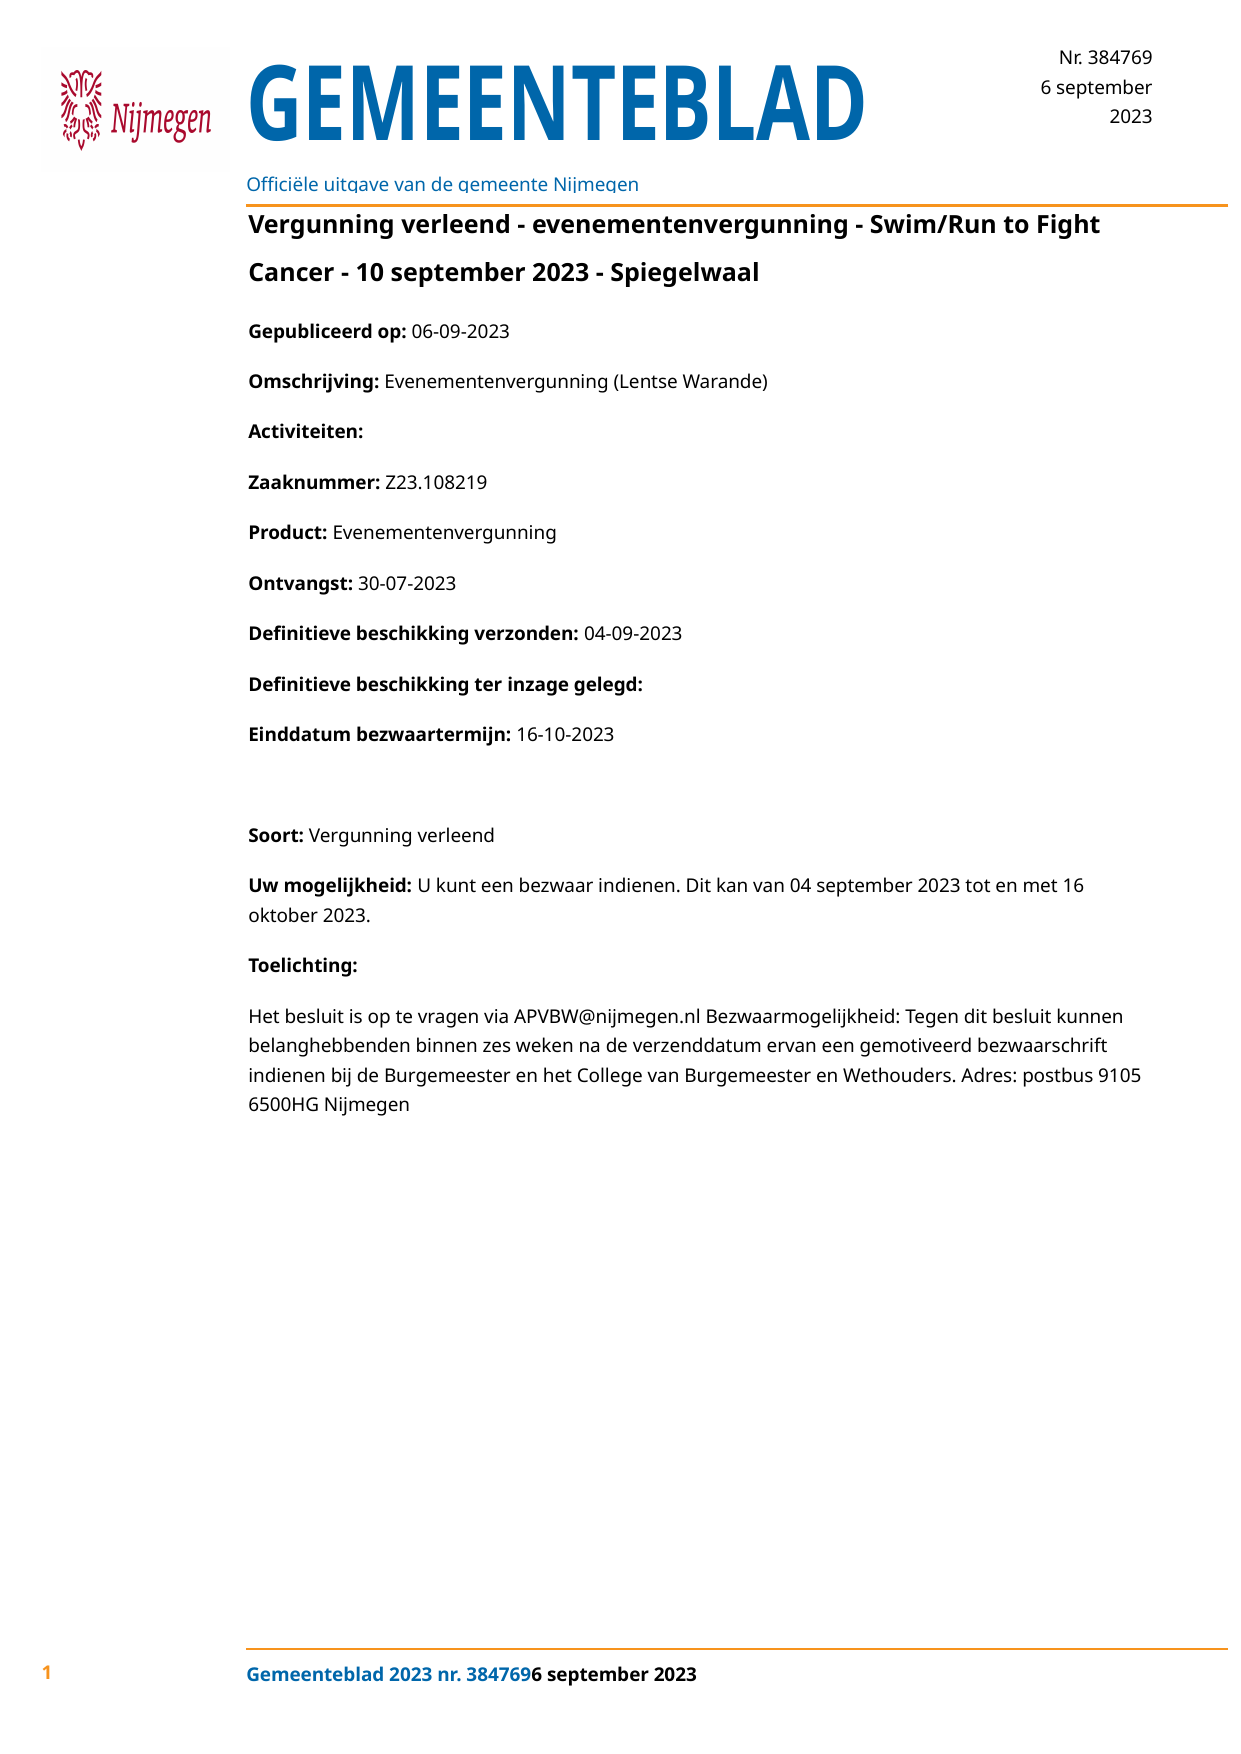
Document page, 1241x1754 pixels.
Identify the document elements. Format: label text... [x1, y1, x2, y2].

text Zaaknummer: Z23.108219 [248, 469, 1152, 495]
text Product: Evenementenvergunning [248, 519, 1152, 545]
text Activiteiten: [248, 419, 1152, 444]
text Vergunning verleend - evenementenvergunning - Swim/Run to Fight Cancer - 10 september 2023 - Spiegelwaal [248, 207, 1152, 288]
picture [41, 47, 231, 172]
text Toelichting: [248, 952, 1152, 978]
text Het besluit is op te vragen via APVBW@nijmegen.nl Bezwaarmogelijkheid: Tegen dit besluit kunnen belanghebbenden binnen zes weken na de verzenddatum ervan een gemotiveerd bezwaarschrift indienen bij de Burgemeester en het College van Burgemeester en Wethouders. Adres: postbus 9105 6500HG Nijmegen [248, 1003, 1152, 1117]
text Soort: Vergunning verleend [248, 822, 1152, 848]
text Definitieve beschikking ter inzage gelegd: [248, 671, 1152, 697]
text Einddatum bezwaartermijn: 16-10-2023 [248, 721, 1152, 747]
text Gepubliceerd op: 06-09-2023 [248, 318, 1152, 344]
text Ontvangst: 30-07-2023 [248, 570, 1152, 596]
text Omschrijving: Evenementenvergunning (Lentse Warande) [248, 368, 1152, 394]
text Definitieve beschikking verzonden: 04-09-2023 [248, 620, 1152, 646]
text Uw mogelijkheid: U kunt een bezwaar indienen. Dit kan van 04 september 2023 tot en met 16 oktober 2023. [248, 872, 1152, 928]
